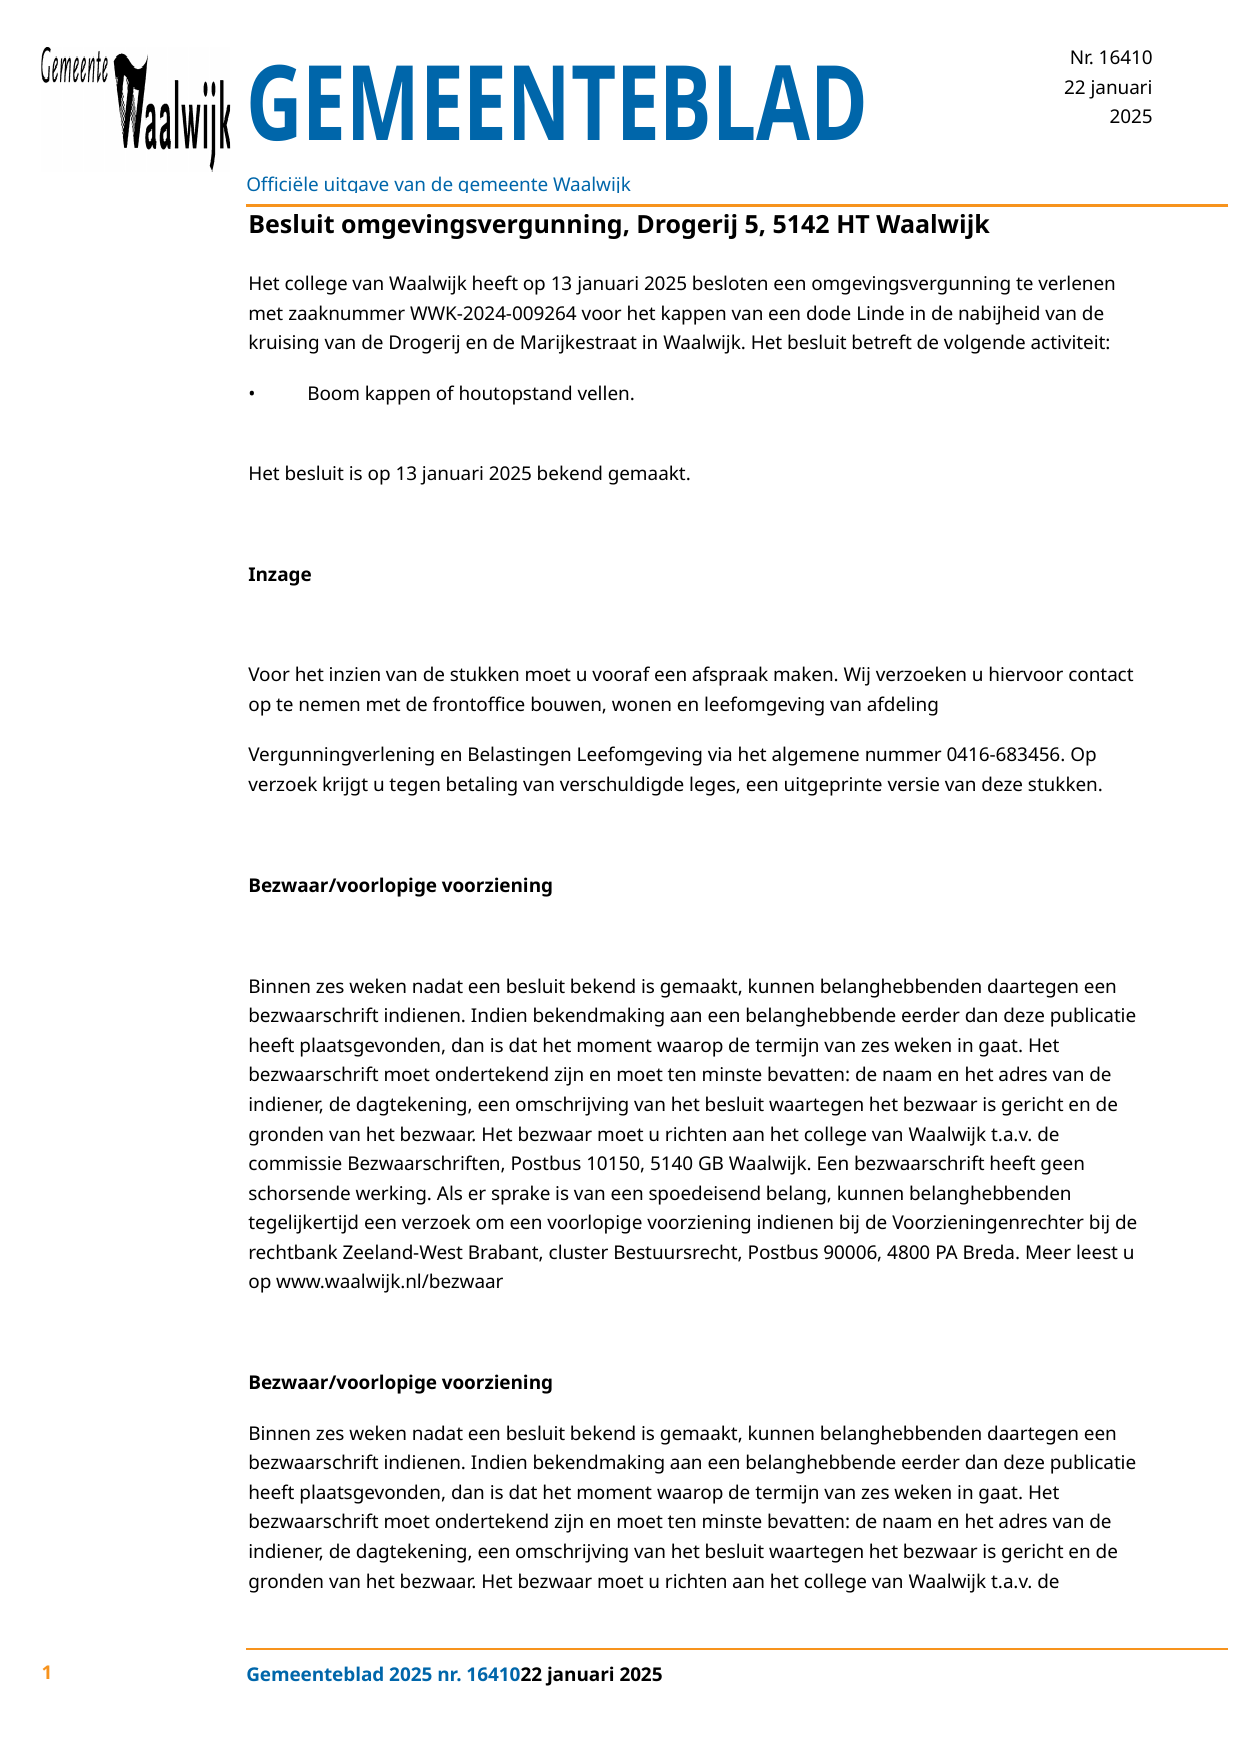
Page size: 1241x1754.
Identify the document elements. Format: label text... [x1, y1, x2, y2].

text Binnen zes weken nadat een besluit bekend is gemaakt, kunnen belanghebbenden daartegen een bezwaarschrift indienen. Indien bekendmaking aan een belanghebbende eerder dan deze publicatie heeft plaatsgevonden, dan is dat het moment waarop de termijn van zes weken in gaat. Het bezwaarschrift moet ondertekend zijn en moet ten minste bevatten: de naam en het adres van de indiener, de dagtekening, een omschrijving van het besluit waartegen het bezwaar is gericht en de gronden van het bezwaar. Het bezwaar moet u richten aan het college van Waalwijk t.a.v. de commissie Bezwaarschriften, Postbus 10150, 5140 GB Waalwijk. Een bezwaarschrift heeft geen schorsende werking. Als er sprake is van een spoedeisend belang, kunnen belanghebbenden tegelijkertijd een verzoek om een voorlopige voorziening indienen bij de Voorzieningenrechter bij de rechtbank Zeeland-West Brabant, cluster Bestuursrecht, Postbus 90006, 4800 PA Breda. Meer leest u op www.waalwijk.nl/bezwaar [248, 973, 1152, 1294]
text Binnen zes weken nadat een besluit bekend is gemaakt, kunnen belanghebbenden daartegen een bezwaarschrift indienen. Indien bekendmaking aan een belanghebbende eerder dan deze publicatie heeft plaatsgevonden, dan is dat het moment waarop de termijn van zes weken in gaat. Het bezwaarschrift moet ondertekend zijn en moet ten minste bevatten: de naam en het adres van de indiener, de dagtekening, een omschrijving van het besluit waartegen het bezwaar is gericht en de gronden van het bezwaar. Het bezwaar moet u richten aan het college van Waalwijk t.a.v. de [248, 1420, 1152, 1593]
text Het besluit is op 13 januari 2025 bekend gemaakt. [248, 460, 1152, 486]
text Vergunningverlening en Belastingen Leefomgeving via het algemene nummer 0416-683456. Op verzoek krijgt u tegen betaling van verschuldigde leges, een uitgeprinte versie van deze stukken. [248, 742, 1152, 797]
picture [41, 47, 231, 172]
text Bezwaar/voorlopige voorziening [248, 1369, 1152, 1395]
text Bezwaar/voorlopige voorziening [248, 872, 1152, 898]
text Besluit omgevingsvergunning, Drogerij 5, 5142 HT Waalwijk [248, 207, 1152, 241]
text Het college van Waalwijk heeft op 13 januari 2025 besloten een omgevingsvergunning te verlenen met zaaknummer WWK-2024-009264 voor het kappen van een dode Linde in de nabijheid van de kruising van de Drogerij en de Marijkestraat in Waalwijk. Het besluit betreft de volgende activiteit: [248, 270, 1152, 355]
list Boom kappen of houtopstand vellen. [248, 380, 1152, 406]
text Inzage [248, 561, 1152, 586]
text Voor het inzien van de stukken moet u vooraf een afspraak maken. Wij verzoeken u hiervoor contact op te nemen met de frontoffice bouwen, wonen en leefomgeving van afdeling [248, 662, 1152, 717]
